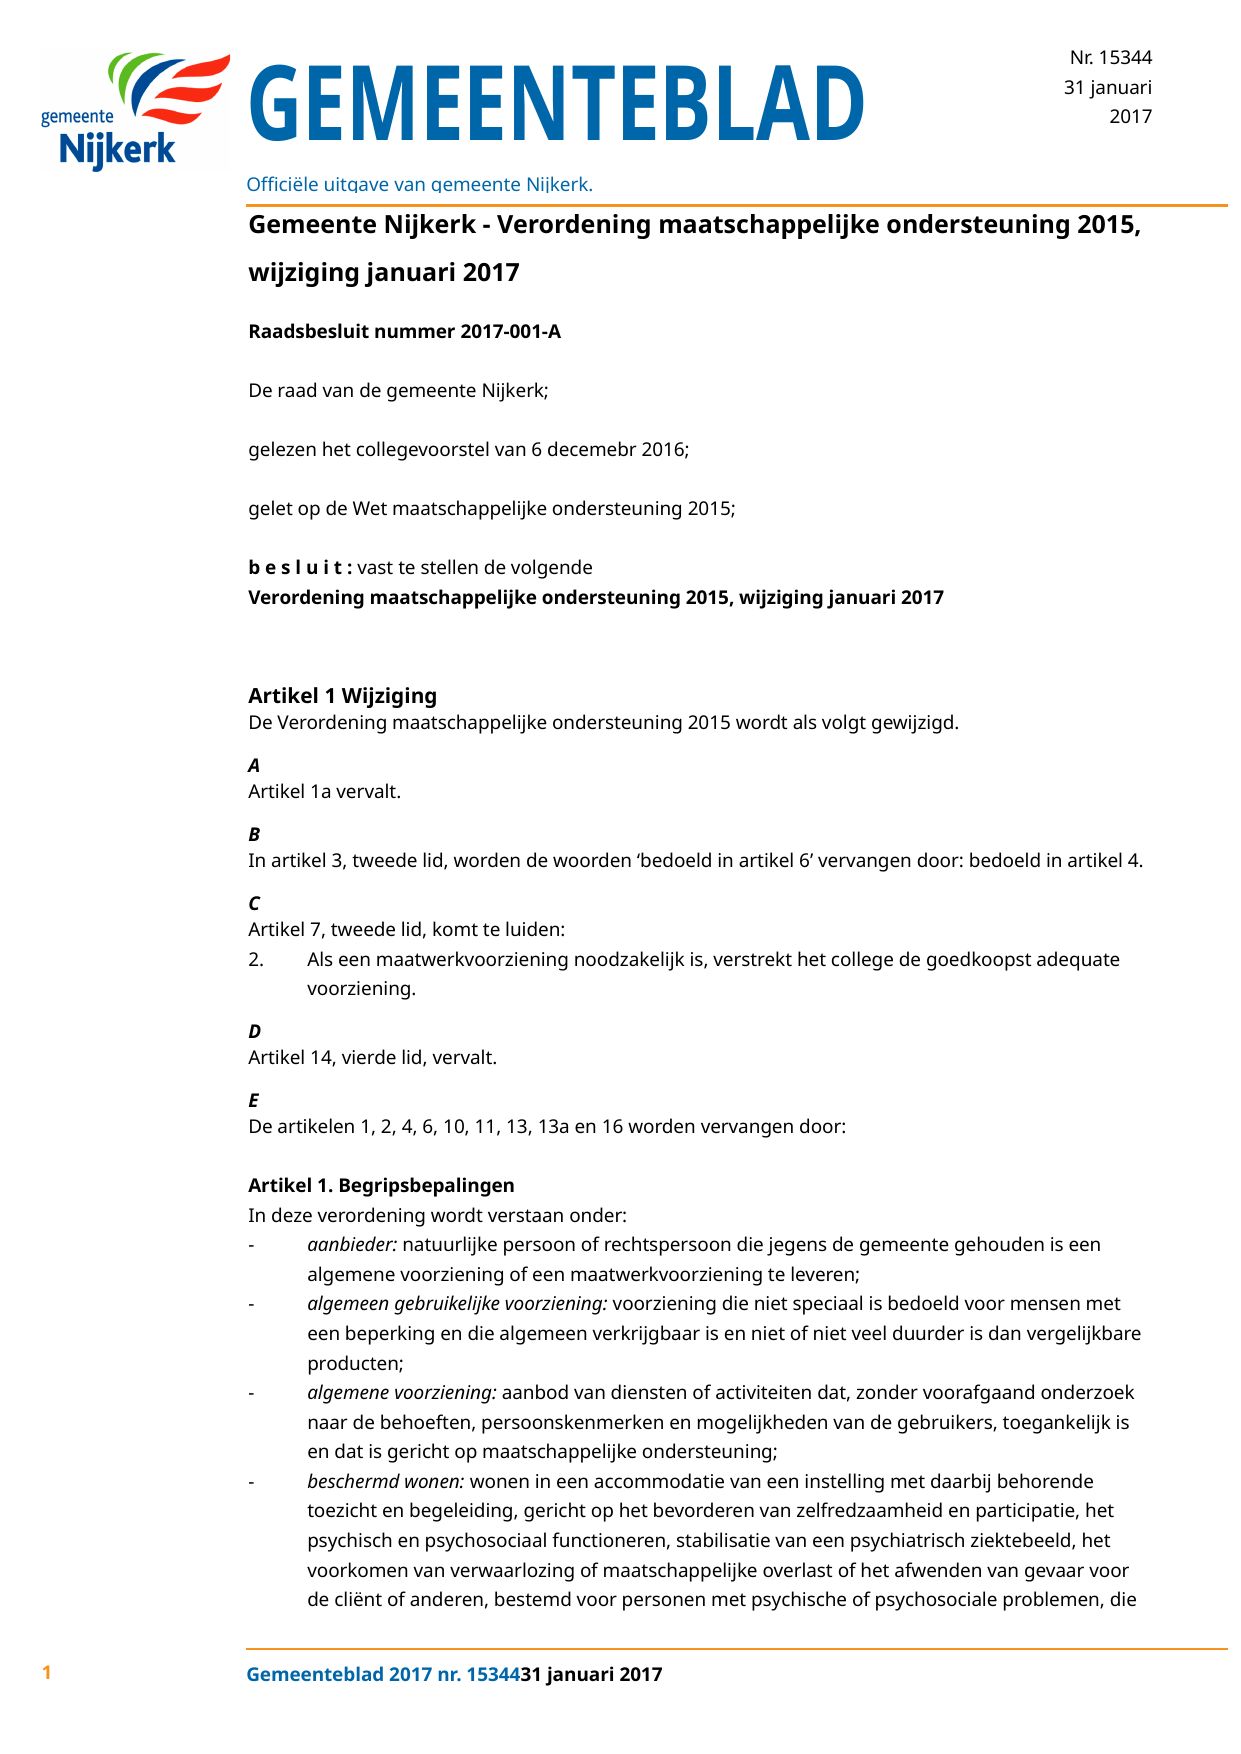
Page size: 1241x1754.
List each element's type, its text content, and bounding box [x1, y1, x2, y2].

text Artikel 1 Wijziging [248, 681, 1152, 709]
text Gemeente Nijkerk - Verordening maatschappelijke ondersteuning 2015, wijziging januari 2017 [248, 207, 1152, 288]
text gelezen het collegevoorstel van 6 decemebr 2016; [248, 436, 1152, 462]
picture [41, 47, 231, 172]
text In deze verordening wordt verstaan onder: [248, 1202, 1152, 1227]
text Artikel 1. Begripsbepalingen [248, 1172, 1152, 1198]
text Verordening maatschappelijke ondersteuning 2015, wijziging januari 2017 [248, 584, 1152, 610]
text De artikelen 1, 2, 4, 6, 10, 11, 13, 13a en 16 worden vervangen door: [248, 1113, 1152, 1139]
text B [248, 822, 1152, 847]
text b e s l u i t : vast te stellen de volgende [248, 554, 1152, 580]
text De Verordening maatschappelijke ondersteuning 2015 wordt als volgt gewijzigd. [248, 709, 1152, 735]
list Als een maatwerkvoorziening noodzakelijk is, verstrekt het college de goedkoopst adequate voorziening. [248, 946, 1152, 1001]
text De raad van de gemeente Nijkerk; [248, 377, 1152, 403]
text gelet op de Wet maatschappelijke ondersteuning 2015; [248, 495, 1152, 521]
list algemene voorziening: aanbod van diensten of activiteiten dat, zonder voorafgaand onderzoek naar de behoeften, persoonskenmerken en mogelijkheden van de gebruikers, toegankelijk is en dat is gericht op maatschappelijke ondersteuning; [248, 1379, 1152, 1464]
text D [248, 1018, 1152, 1044]
text A [248, 753, 1152, 778]
list aanbieder: natuurlijke persoon of rechtspersoon die jegens de gemeente gehouden is een algemene voorziening of een maatwerkvoorziening te leveren; [248, 1231, 1152, 1287]
text C [248, 890, 1152, 916]
text Raadsbesluit nummer 2017-001-A [248, 318, 1152, 344]
text In artikel 3, tweede lid, worden de woorden ‘bedoeld in artikel 6’ vervangen door: bedoeld in artikel 4. [248, 847, 1152, 873]
text Artikel 1a vervalt. [248, 778, 1152, 804]
text E [248, 1087, 1152, 1113]
text Artikel 14, vierde lid, vervalt. [248, 1044, 1152, 1070]
text Artikel 7, tweede lid, komt te luiden: [248, 916, 1152, 942]
list algemeen gebruikelijke voorziening: voorziening die niet speciaal is bedoeld voor mensen met een beperking en die algemeen verkrijgbaar is en niet of niet veel duurder is dan vergelijkbare producten; [248, 1291, 1152, 1375]
list beschermd wonen: wonen in een accommodatie van een instelling met daarbij behorende toezicht en begeleiding, gericht op het bevorderen van zelfredzaamheid en participatie, het psychisch en psychosociaal functioneren, stabilisatie van een psychiatrisch ziektebeeld, het voorkomen van verwaarlozing of maatschappelijke overlast of het afwenden van gevaar voor de cliënt of anderen, bestemd voor personen met psychische of psychosociale problemen, die [248, 1468, 1152, 1612]
